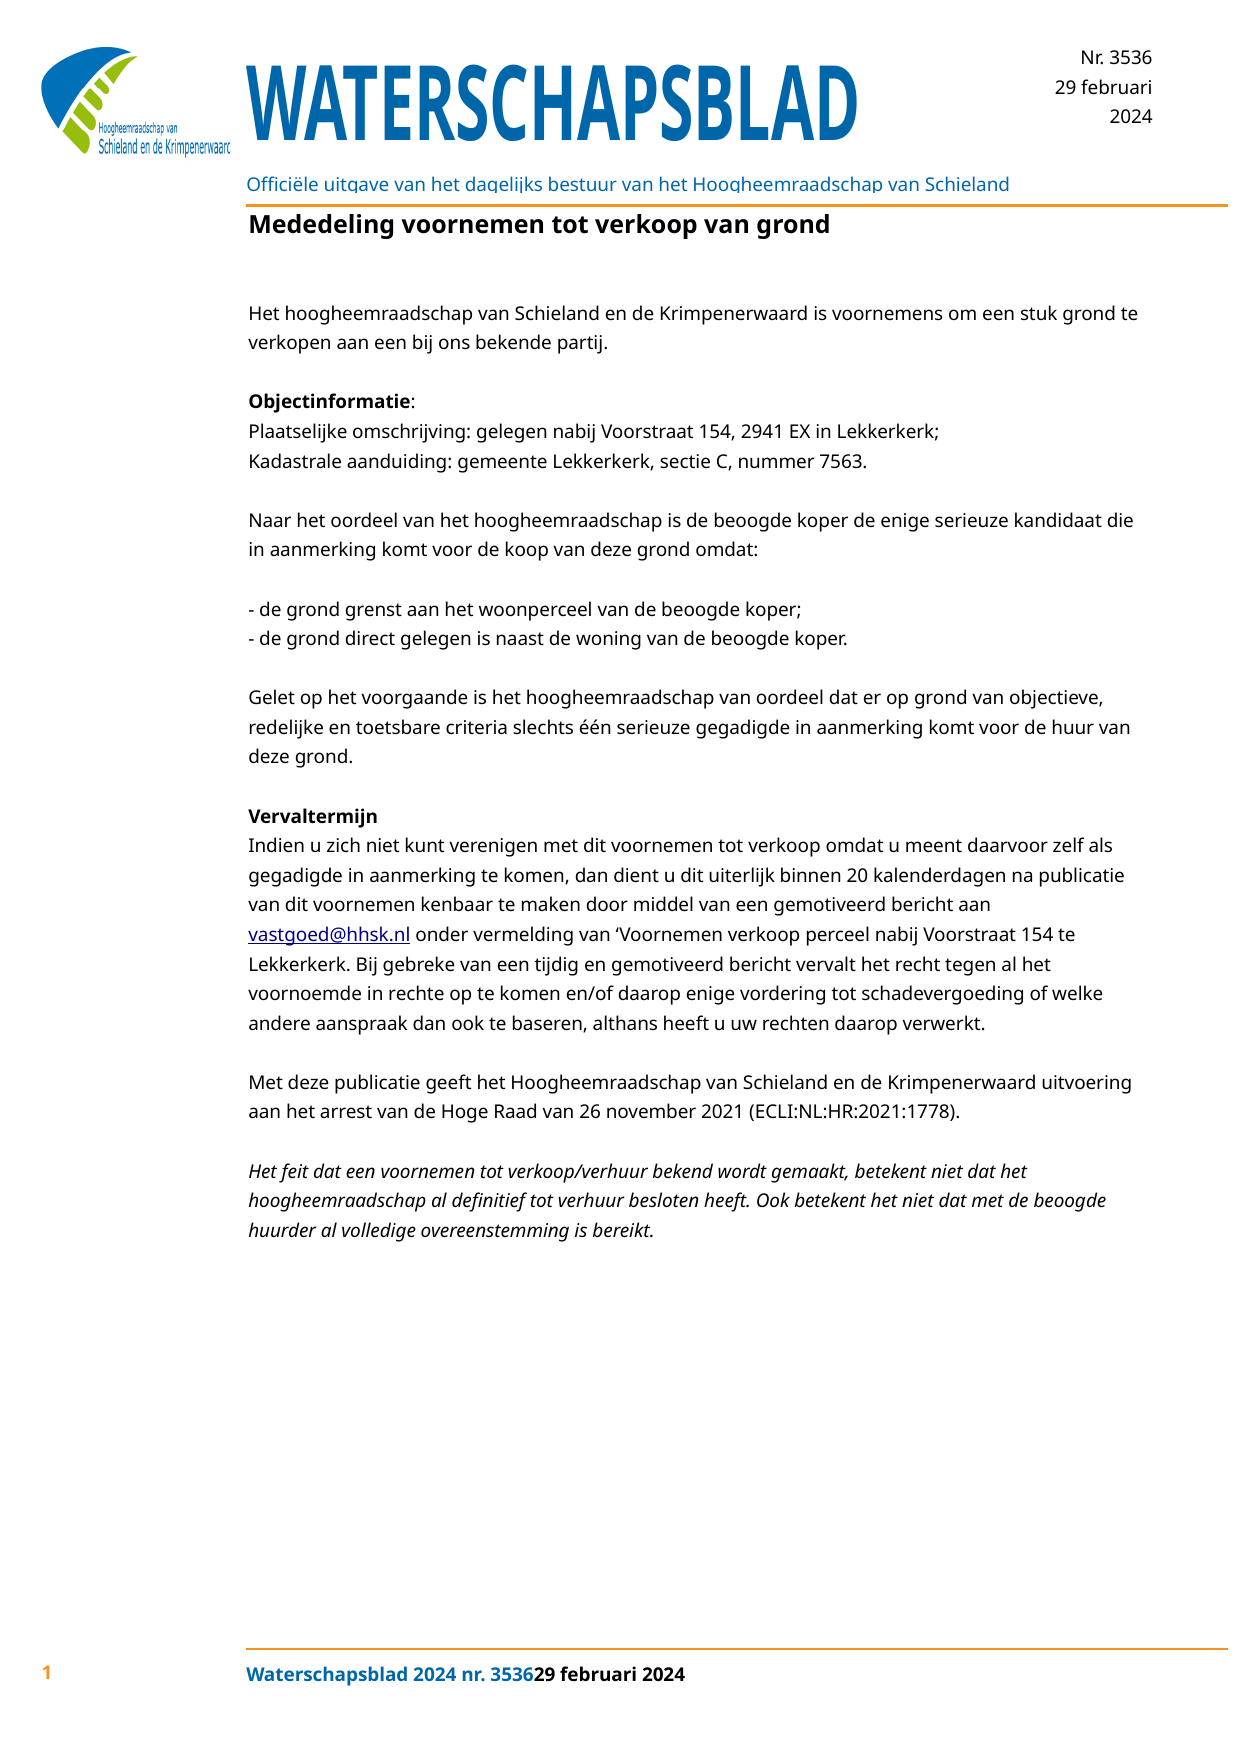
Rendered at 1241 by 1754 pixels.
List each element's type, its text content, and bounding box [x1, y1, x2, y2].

text Vervaltermijn [248, 803, 1152, 828]
text - de grond direct gelegen is naast de woning van de beoogde koper. [248, 625, 1152, 651]
text Met deze publicatie geeft het Hoogheemraadschap van Schieland en de Krimpenerwaard uitvoering aan het arrest van de Hoge Raad van 26 november 2021 (ECLI:NL:HR:2021:1778). [248, 1069, 1152, 1124]
text Naar het oordeel van het hoogheemraadschap is de beoogde koper de enige serieuze kandidaat die in aanmerking komt voor de koop van deze grond omdat: [248, 507, 1152, 562]
text - de grond grenst aan het woonperceel van de beoogde koper; [248, 596, 1152, 621]
text Het feit dat een voornemen tot verkoop/verhuur bekend wordt gemaakt, betekent niet dat het hoogheemraadschap al definitief tot verhuur besloten heeft. Ook betekent het niet dat met de beoogde huurder al volledige overeenstemming is bereikt. [248, 1158, 1152, 1243]
text Gelet op het voorgaande is het hoogheemraadschap van oordeel dat er op grond van objectieve, redelijke en toetsbare criteria slechts één serieuze gegadigde in aanmerking komt voor de huur van deze grond. [248, 684, 1152, 769]
picture [41, 47, 231, 172]
text Indien u zich niet kunt verenigen met dit voornemen tot verkoop omdat u meent daarvoor zelf als gegadigde in aanmerking te komen, dan dient u dit uiterlijk binnen 20 kalenderdagen na publicatie van dit voornemen kenbaar te maken door middel van een gemotiveerd bericht aan vastgoed@hhsk.nl onder vermelding van ‘Voornemen verkoop perceel nabij Voorstraat 154 te Lekkerkerk. Bij gebreke van een tijdig en gemotiveerd bericht vervalt het recht tegen al het voornoemde in rechte op te komen en/of daarop enige vordering tot schadevergoeding of welke andere aanspraak dan ook te baseren, althans heeft u uw rechten daarop verwerkt. [248, 832, 1152, 1036]
text Plaatselijke omschrijving: gelegen nabij Voorstraat 154, 2941 EX in Lekkerkerk; [248, 418, 1152, 444]
text Mededeling voornemen tot verkoop van grond [248, 207, 1152, 241]
text Objectinformatie: [248, 389, 1152, 414]
text Kadastrale aanduiding: gemeente Lekkerkerk, sectie C, nummer 7563. [248, 448, 1152, 473]
text Het hoogheemraadschap van Schieland en de Krimpenerwaard is voornemens om een stuk grond te verkopen aan een bij ons bekende partij. [248, 300, 1152, 355]
